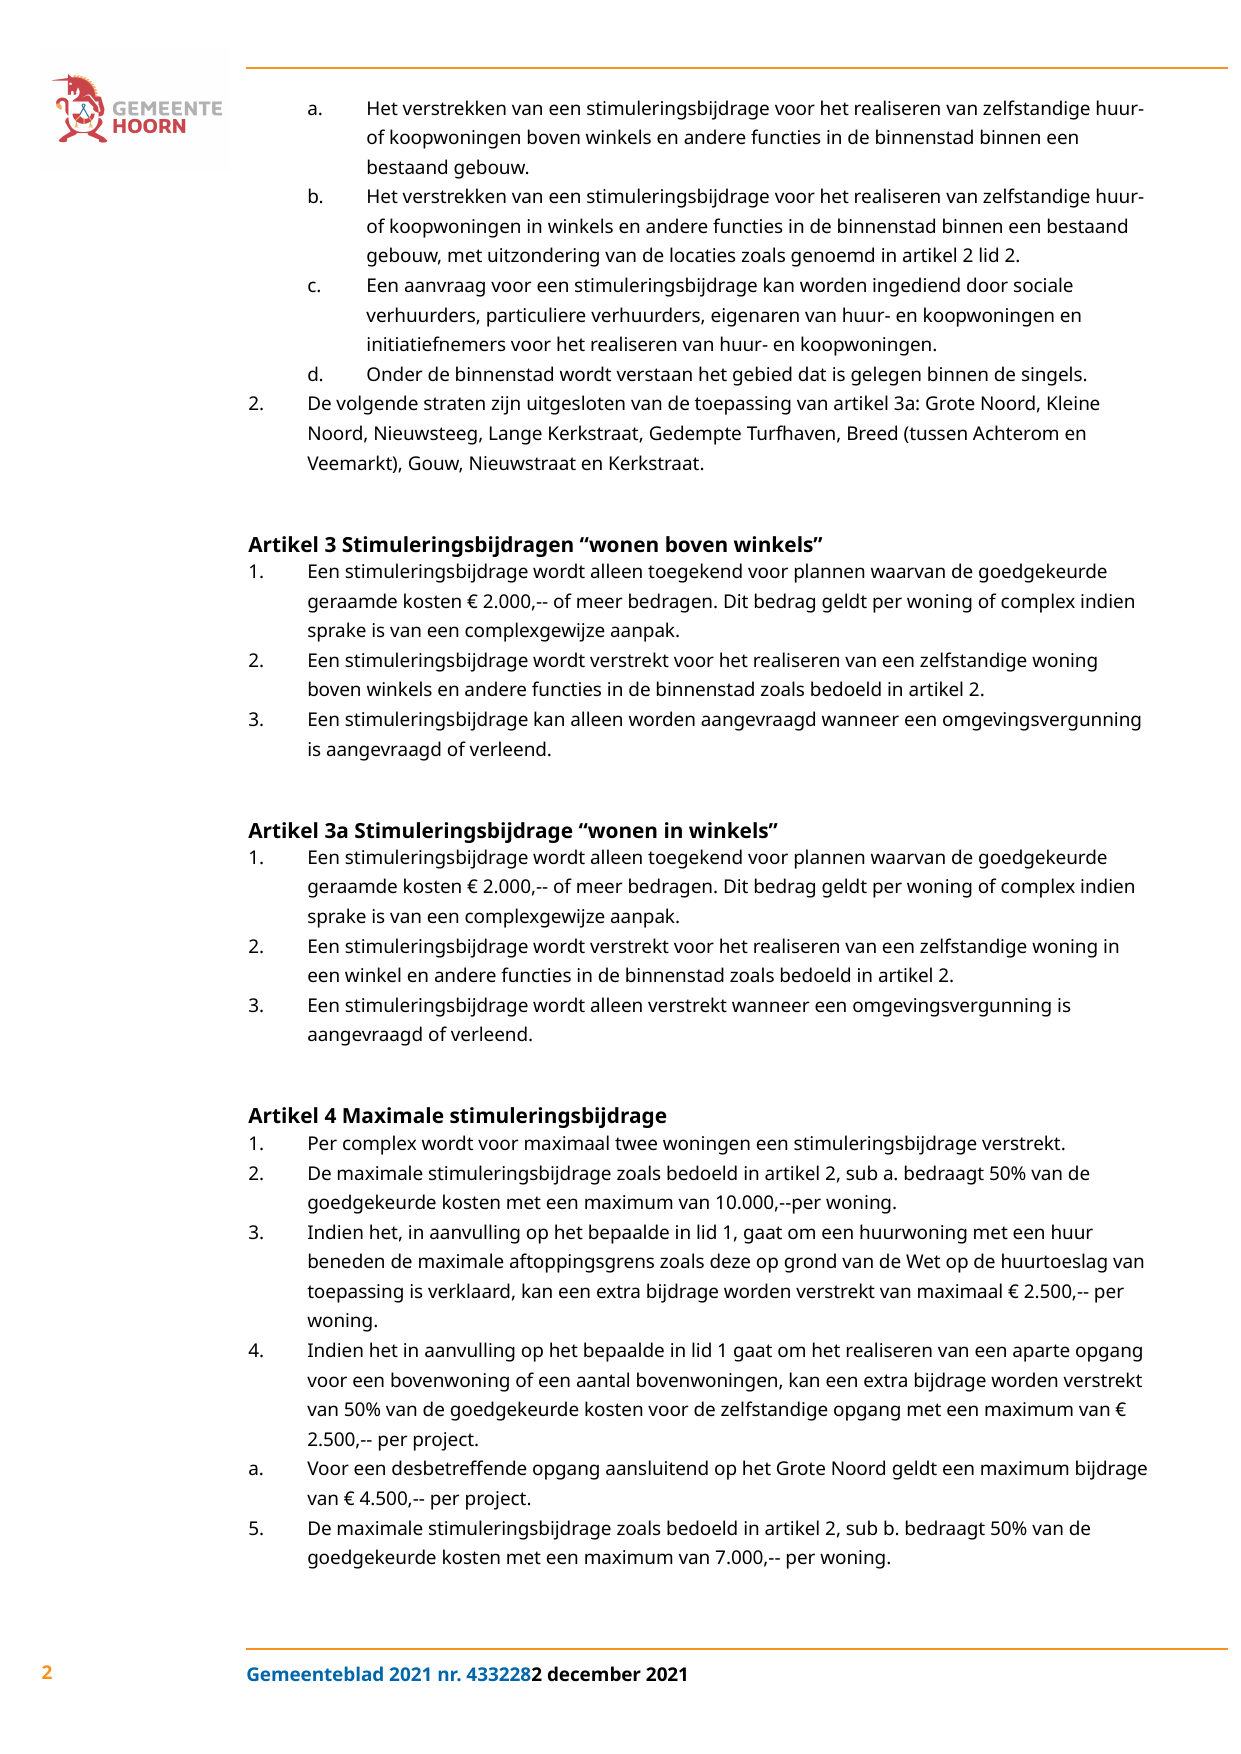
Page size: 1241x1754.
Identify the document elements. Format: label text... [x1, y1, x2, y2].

list Een stimuleringsbijdrage wordt verstrekt voor het realiseren van een zelfstandige woning boven winkels en andere functies in de binnenstad zoals bedoeld in artikel 2. [248, 647, 1152, 702]
text Artikel 3a Stimuleringsbijdrage “wonen in winkels” [248, 816, 1152, 844]
list Per complex wordt voor maximaal twee woningen een stimuleringsbijdrage verstrekt. [248, 1130, 1152, 1156]
list Indien het, in aanvulling op het bepaalde in lid 1, gaat om een huurwoning met een huur beneden de maximale aftoppingsgrens zoals deze op grond van de Wet op de huurtoeslag van toepassing is verklaard, kan een extra bijdrage worden verstrekt van maximaal € 2.500,-- per woning. [248, 1219, 1152, 1333]
list Een aanvraag voor een stimuleringsbijdrage kan worden ingediend door sociale verhuurders, particuliere verhuurders, eigenaren van huur- en koopwoningen en initiatiefnemers voor het realiseren van huur- en koopwoningen. [307, 272, 1152, 357]
list Een stimuleringsbijdrage wordt verstrekt voor het realiseren van een zelfstandige woning in een winkel en andere functies in de binnenstad zoals bedoeld in artikel 2. [248, 933, 1152, 988]
list De maximale stimuleringsbijdrage zoals bedoeld in artikel 2, sub b. bedraagt 50% van de goedgekeurde kosten met een maximum van 7.000,-- per woning. [248, 1515, 1152, 1570]
list De maximale stimuleringsbijdrage zoals bedoeld in artikel 2, sub a. bedraagt 50% van de goedgekeurde kosten met een maximum van 10.000,--per woning. [248, 1160, 1152, 1215]
picture [41, 47, 231, 172]
list De volgende straten zijn uitgesloten van de toepassing van artikel 3a: Grote Noord, Kleine Noord, Nieuwsteeg, Lange Kerkstraat, Gedempte Turfhaven, Breed (tussen Achterom en Veemarkt), Gouw, Nieuwstraat en Kerkstraat. [248, 391, 1152, 476]
list Voor een desbetreffende opgang aansluitend op het Grote Noord geldt een maximum bijdrage van € 4.500,-- per project. [248, 1456, 1152, 1511]
list Een stimuleringsbijdrage wordt alleen verstrekt wanneer een omgevingsvergunning is aangevraagd of verleend. [248, 992, 1152, 1047]
text Artikel 4 Maximale stimuleringsbijdrage [248, 1102, 1152, 1130]
list Een stimuleringsbijdrage wordt alleen toegekend voor plannen waarvan de goedgekeurde geraamde kosten € 2.000,-- of meer bedragen. Dit bedrag geldt per woning of complex indien sprake is van een complexgewijze aanpak. [248, 844, 1152, 929]
list Het verstrekken van een stimuleringsbijdrage voor het realiseren van zelfstandige huur- of koopwoningen boven winkels en andere functies in de binnenstad binnen een bestaand gebouw. [307, 95, 1152, 180]
text Artikel 3 Stimuleringsbijdragen “wonen boven winkels” [248, 530, 1152, 558]
list Een stimuleringsbijdrage wordt alleen toegekend voor plannen waarvan de goedgekeurde geraamde kosten € 2.000,-- of meer bedragen. Dit bedrag geldt per woning of complex indien sprake is van een complexgewijze aanpak. [248, 558, 1152, 643]
list Indien het in aanvulling op het bepaalde in lid 1 gaat om het realiseren van een aparte opgang voor een bovenwoning of een aantal bovenwoningen, kan een extra bijdrage worden verstrekt van 50% van de goedgekeurde kosten voor de zelfstandige opgang met een maximum van € 2.500,-- per project. [248, 1337, 1152, 1452]
list Onder de binnenstad wordt verstaan het gebied dat is gelegen binnen de singels. [307, 361, 1152, 387]
list Het verstrekken van een stimuleringsbijdrage voor het realiseren van zelfstandige huur- of koopwoningen in winkels en andere functies in de binnenstad binnen een bestaand gebouw, met uitzondering van de locaties zoals genoemd in artikel 2 lid 2. [307, 183, 1152, 268]
list Een stimuleringsbijdrage kan alleen worden aangevraagd wanneer een omgevingsvergunning is aangevraagd of verleend. [248, 706, 1152, 761]
